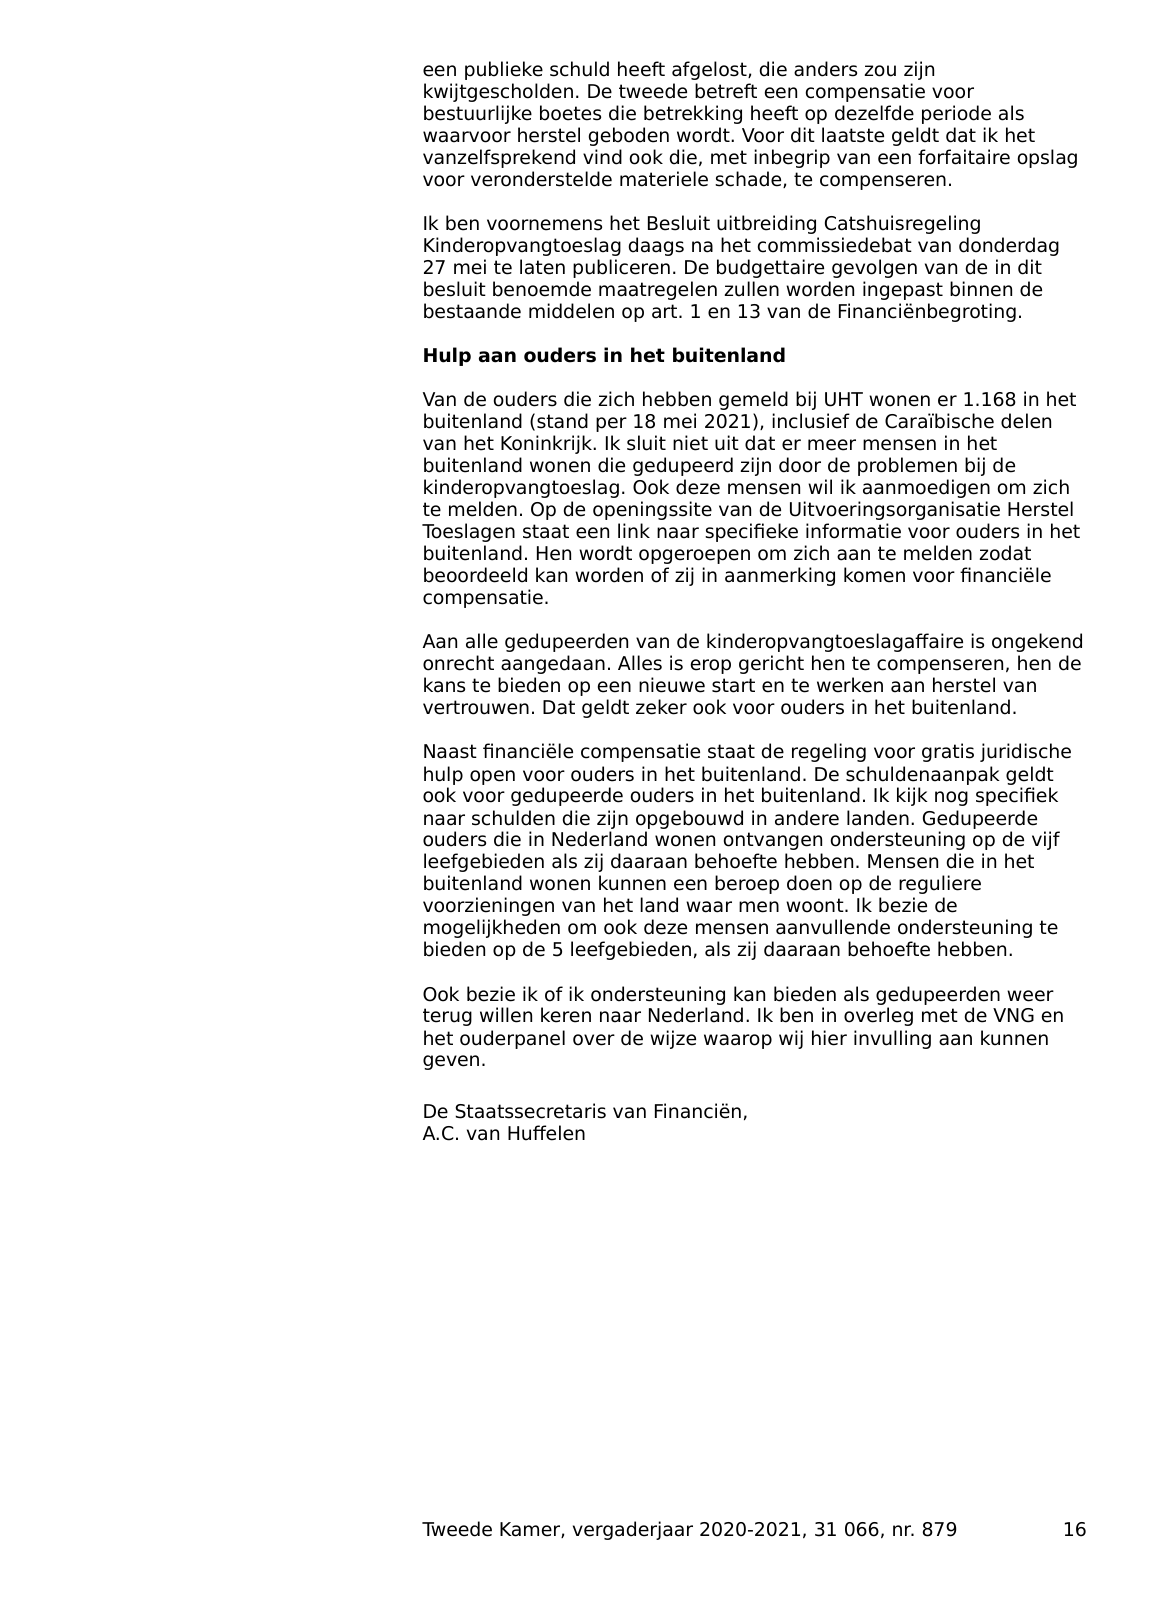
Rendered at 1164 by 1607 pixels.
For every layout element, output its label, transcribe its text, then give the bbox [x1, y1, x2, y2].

text Aan alle gedupeerden van de kinderopvangtoeslagaffaire is ongekend onrecht aangedaan. Alles is erop gericht hen te compenseren, hen de kans te bieden op een nieuwe start en te werken aan herstel van vertrouwen. Dat geldt zeker ook voor ouders in het buitenland. [422, 631, 1087, 719]
text Ik ben voornemens het Besluit uitbreiding Catshuisregeling Kinderopvangtoeslag daags na het commissiedebat van donderdag 27 mei te laten publiceren. De budgettaire gevolgen van de in dit besluit benoemde maatregelen zullen worden ingepast binnen de bestaande middelen op art. 1 en 13 van de Financiënbegroting. [422, 213, 1087, 323]
subtitle Hulp aan ouders in het buitenland [422, 345, 1087, 367]
text Van de ouders die zich hebben gemeld bij UHT wonen er 1.168 in het buitenland (stand per 18 mei 2021), inclusief de Caraïbische delen van het Koninkrijk. Ik sluit niet uit dat er meer mensen in het buitenland wonen die gedupeerd zijn door de problemen bij de kinderopvangtoeslag. Ook deze mensen wil ik aanmoedigen om zich te melden. Op de openingssite van de Uitvoeringsorganisatie Herstel Toeslagen staat een link naar specifieke informatie voor ouders in het buitenland. Hen wordt opgeroepen om zich aan te melden zodat beoordeeld kan worden of zij in aanmerking komen voor financiële compensatie. [422, 389, 1087, 609]
text Naast financiële compensatie staat de regeling voor gratis juridische hulp open voor ouders in het buitenland. De schuldenaanpak geldt ook voor gedupeerde ouders in het buitenland. Ik kijk nog specifiek naar schulden die zijn opgebouwd in andere landen. Gedupeerde ouders die in Nederland wonen ontvangen ondersteuning op de vijf leefgebieden als zij daaraan behoefte hebben. Mensen die in het buitenland wonen kunnen een beroep doen op de reguliere voorzieningen van het land waar men woont. Ik bezie de mogelijkheden om ook deze mensen aanvullende ondersteuning te bieden op de 5 leefgebieden, als zij daaraan behoefte hebben. [422, 741, 1087, 961]
text een publieke schuld heeft afgelost, die anders zou zijn kwijtgescholden. De tweede betreft een compensatie voor bestuurlijke boetes die betrekking heeft op dezelfde periode als waarvoor herstel geboden wordt. Voor dit laatste geldt dat ik het vanzelfsprekend vind ook die, met inbegrip van een forfaitaire opslag voor veronderstelde materiele schade, te compenseren. [422, 59, 1087, 191]
text De Staatssecretaris van Financiën, A.C. van Huffelen [422, 1101, 1087, 1145]
text Ook bezie ik of ik ondersteuning kan bieden als gedupeerden weer terug willen keren naar Nederland. Ik ben in overleg met de VNG en het ouderpanel over de wijze waarop wij hier invulling aan kunnen geven. [422, 983, 1087, 1071]
